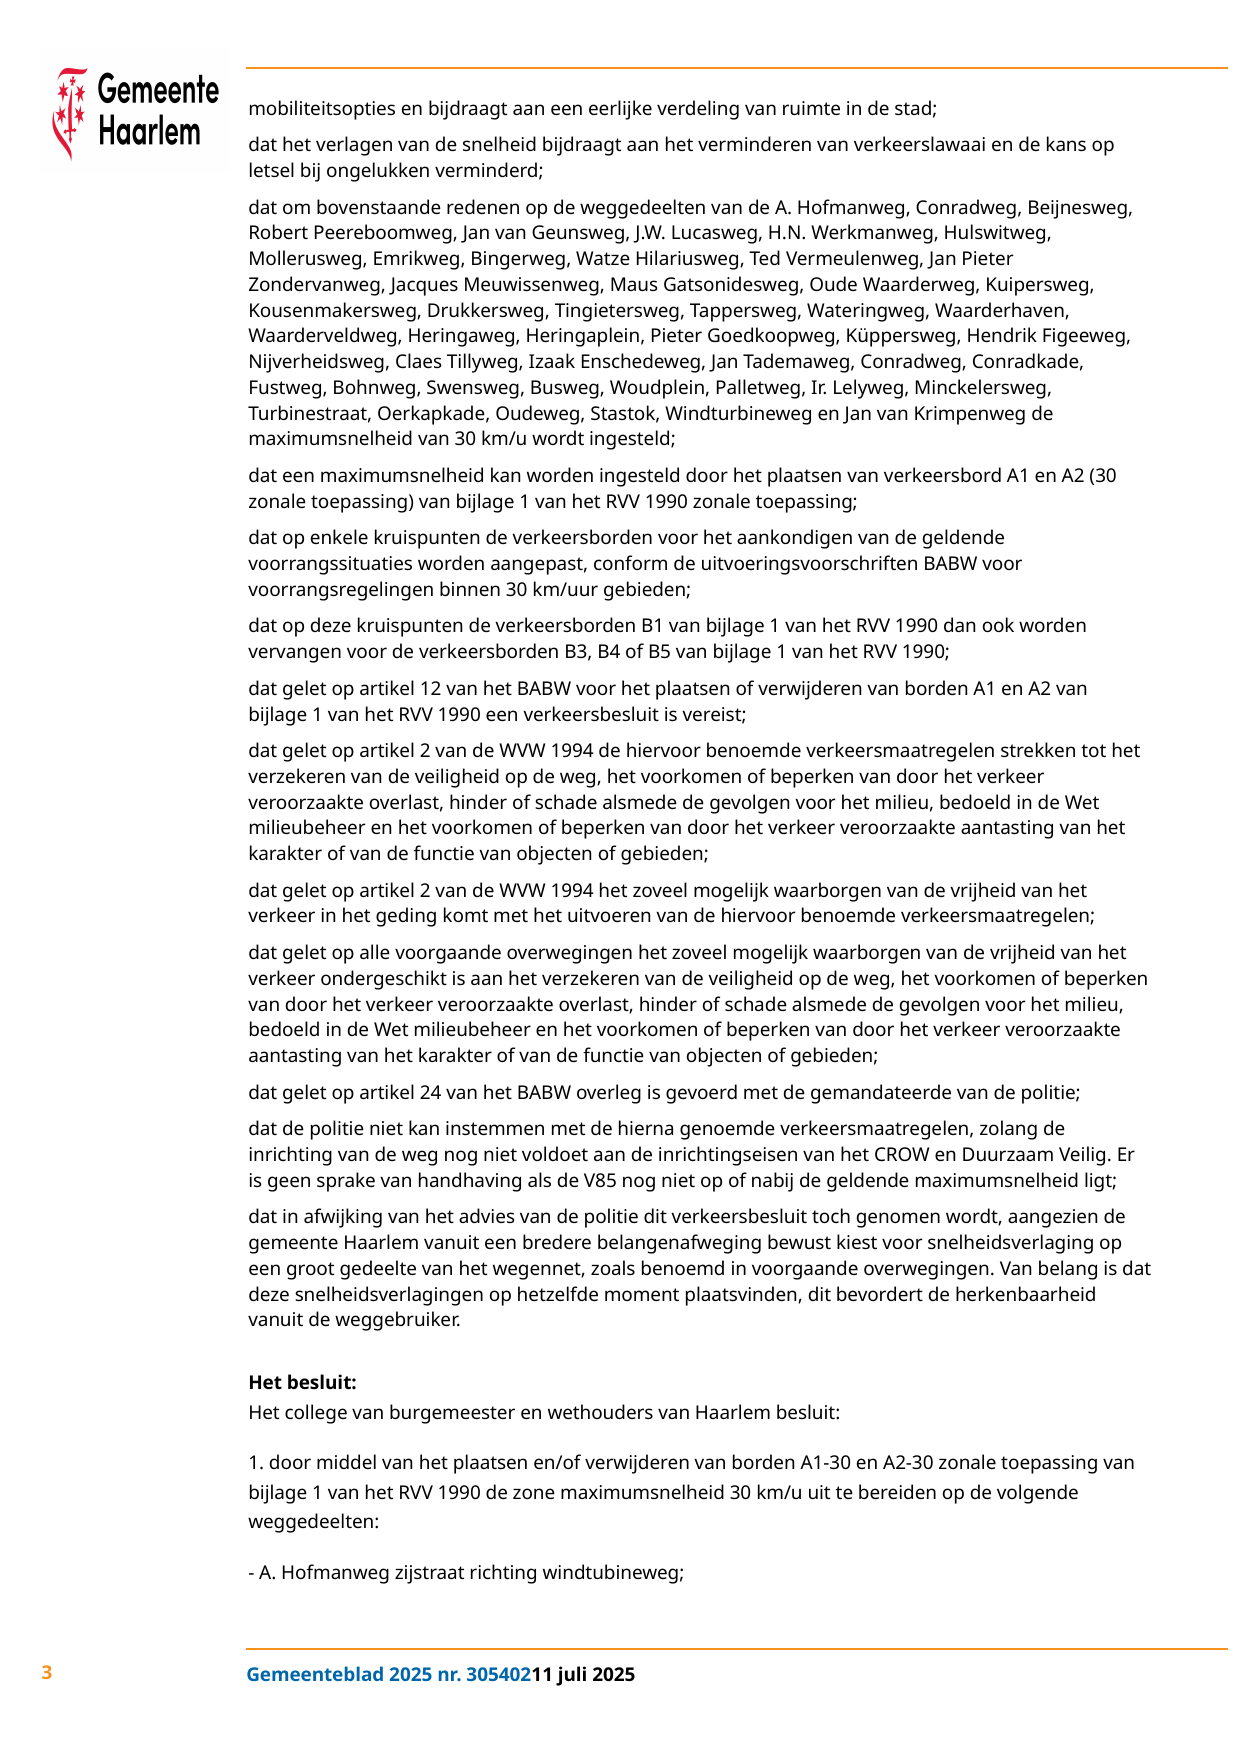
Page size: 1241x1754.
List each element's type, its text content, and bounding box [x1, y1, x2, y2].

text dat gelet op artikel 24 van het BABW overleg is gevoerd met de gemandateerde van de politie; [248, 1079, 1152, 1105]
text dat gelet op artikel 12 van het BABW voor het plaatsen of verwijderen van borden A1 en A2 van bijlage 1 van het RVV 1990 een verkeersbesluit is vereist; [248, 675, 1152, 726]
text dat gelet op artikel 2 van de WVW 1994 de hiervoor benoemde verkeersmaatregelen strekken tot het verzekeren van de veiligheid op de weg, het voorkomen of beperken van door het verkeer veroorzaakte overlast, hinder of schade alsmede de gevolgen voor het milieu, bedoeld in de Wet milieubeheer en het voorkomen of beperken van door het verkeer veroorzaakte aantasting van het karakter of van de functie van objecten of gebieden; [248, 737, 1152, 866]
text dat gelet op artikel 2 van de WVW 1994 het zoveel mogelijk waarborgen van de vrijheid van het verkeer in het geding komt met het uitvoeren van de hiervoor benoemde verkeersmaatregelen; [248, 877, 1152, 928]
text 1. door middel van het plaatsen en/of verwijderen van borden A1-30 en A2-30 zonale toepassing van bijlage 1 van het RVV 1990 de zone maximumsnelheid 30 km/u uit te bereiden op de volgende weggedeelten: [248, 1449, 1152, 1534]
text dat in afwijking van het advies van de politie dit verkeersbesluit toch genomen wordt, aangezien de gemeente Haarlem vanuit een bredere belangenafweging bewust kiest voor snelheidsverlaging op een groot gedeelte van het wegennet, zoals benoemd in voorgaande overwegingen. Van belang is dat deze snelheidsverlagingen op hetzelfde moment plaatsvinden, dit bevordert de herkenbaarheid vanuit de weggebruiker. [248, 1204, 1152, 1332]
text dat een maximumsnelheid kan worden ingesteld door het plaatsen van verkeersbord A1 en A2 (30 zonale toepassing) van bijlage 1 van het RVV 1990 zonale toepassing; [248, 462, 1152, 513]
picture [41, 47, 231, 172]
text dat op deze kruispunten de verkeersborden B1 van bijlage 1 van het RVV 1990 dan ook worden vervangen voor de verkeersborden B3, B4 of B5 van bijlage 1 van het RVV 1990; [248, 613, 1152, 664]
text - A. Hofmanweg zijstraat richting windtubineweg; [248, 1559, 1152, 1585]
text dat om bovenstaande redenen op de weggedeelten van de A. Hofmanweg, Conradweg, Beijnesweg, Robert Peereboomweg, Jan van Geunsweg, J.W. Lucasweg, H.N. Werkmanweg, Hulswitweg, Mollerusweg, Emrikweg, Bingerweg, Watze Hilariusweg, Ted Vermeulenweg, Jan Pieter Zondervanweg, Jacques Meuwissenweg, Maus Gatsonidesweg, Oude Waarderweg, Kuipersweg, Kousenmakersweg, Drukkersweg, Tingietersweg, Tappersweg, Wateringweg, Waarderhaven, Waarderveldweg, Heringaweg, Heringaplein, Pieter Goedkoopweg, Küppersweg, Hendrik Figeeweg, Nijverheidsweg, Claes Tillyweg, Izaak Enschedeweg, Jan Tademaweg, Conradweg, Conradkade, Fustweg, Bohnweg, Swensweg, Busweg, Woudplein, Palletweg, Ir. Lelyweg, Minckelersweg, Turbinestraat, Oerkapkade, Oudeweg, Stastok, Windturbineweg en Jan van Krimpenweg de maximumsnelheid van 30 km/u wordt ingesteld; [248, 194, 1152, 451]
text mobiliteitsopties en bijdraagt aan een eerlijke verdeling van ruimte in de stad; [248, 95, 1152, 121]
text Het besluit: [248, 1369, 1152, 1395]
text dat gelet op alle voorgaande overwegingen het zoveel mogelijk waarborgen van de vrijheid van het verkeer ondergeschikt is aan het verzekeren van de veiligheid op de weg, het voorkomen of beperken van door het verkeer veroorzaakte overlast, hinder of schade alsmede de gevolgen voor het milieu, bedoeld in de Wet milieubeheer en het voorkomen of beperken van door het verkeer veroorzaakte aantasting van het karakter of van de functie van objecten of gebieden; [248, 939, 1152, 1068]
text dat het verlagen van de snelheid bijdraagt aan het verminderen van verkeerslawaai en de kans op letsel bij ongelukken verminderd; [248, 131, 1152, 183]
text dat op enkele kruispunten de verkeersborden voor het aankondigen van de geldende voorrangssituaties worden aangepast, conform de uitvoeringsvoorschriften BABW voor voorrangsregelingen binnen 30 km/uur gebieden; [248, 524, 1152, 602]
text dat de politie niet kan instemmen met de hierna genoemde verkeersmaatregelen, zolang de inrichting van de weg nog niet voldoet aan de inrichtingseisen van het CROW en Duurzaam Veilig. Er is geen sprake van handhaving als de V85 nog niet op of nabij de geldende maximumsnelheid ligt; [248, 1116, 1152, 1193]
text Het college van burgemeester en wethouders van Haarlem besluit: [248, 1399, 1152, 1425]
